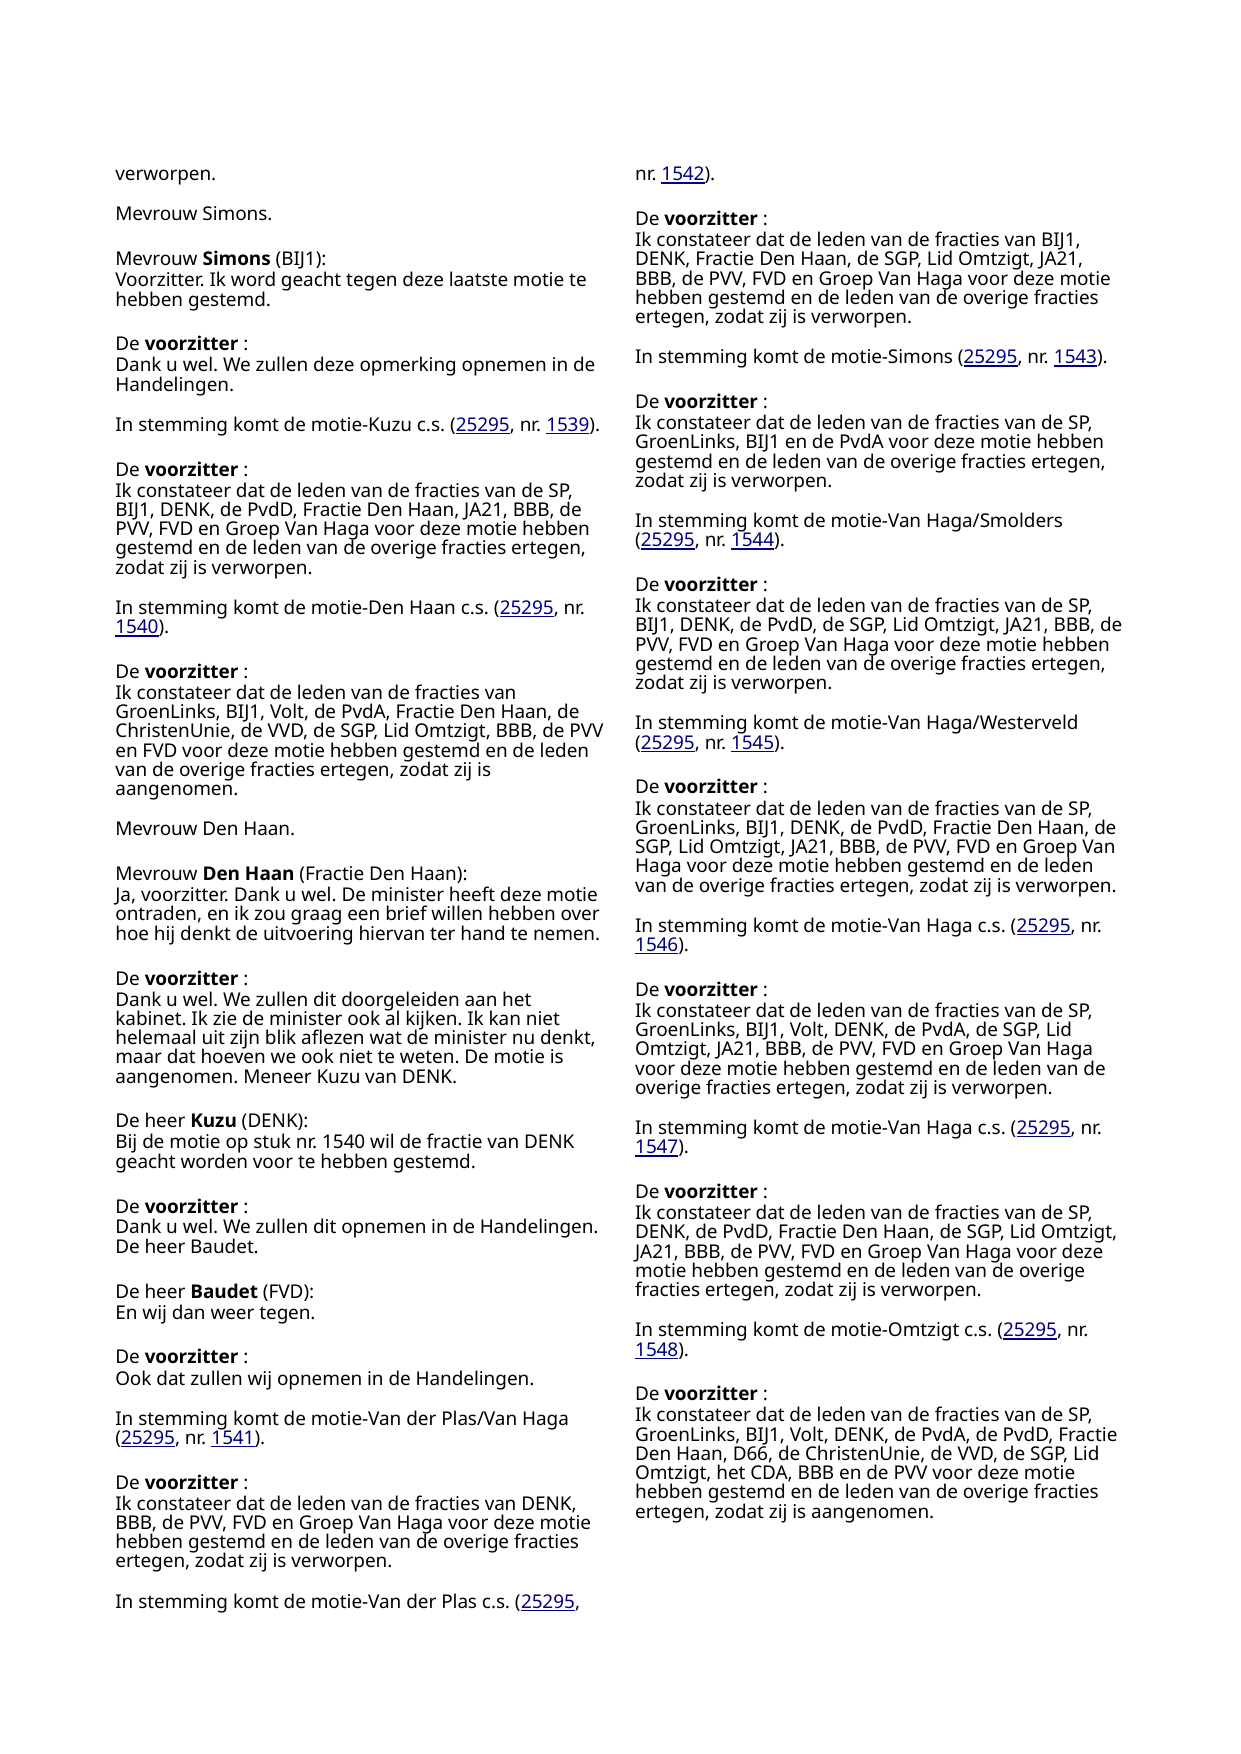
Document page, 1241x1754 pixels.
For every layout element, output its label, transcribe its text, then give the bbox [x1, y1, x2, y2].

text Ik constateer dat de leden van de fracties van BIJ1, DENK, Fractie Den Haan, de SGP, Lid Omtzigt, JA21, BBB, de PVV, FVD en Groep Van Haga voor deze motie hebben gestemd en de leden van de overige fracties ertegen, zodat zij is verworpen. [635, 231, 1125, 327]
text De voorzitter : [115, 658, 605, 684]
text In stemming komt de motie-Van Haga c.s. (25295, nr. 1546). [635, 917, 1125, 955]
text nr. 1542). [635, 165, 1125, 184]
text In stemming komt de motie-Simons (25295, nr. 1543). [635, 348, 1125, 368]
text Ik constateer dat de leden van de fracties van GroenLinks, BIJ1, Volt, de PvdA, Fractie Den Haan, de ChristenUnie, de VVD, de SGP, Lid Omtzigt, BBB, de PVV en FVD voor deze motie hebben gestemd en de leden van de overige fracties ertegen, zodat zij is aangenomen. [115, 684, 605, 799]
text Ik constateer dat de leden van de fracties van de SP, GroenLinks, BIJ1, Volt, DENK, de PvdA, de PvdD, Fractie Den Haan, D66, de ChristenUnie, de VVD, de SGP, Lid Omtzigt, het CDA, BBB en de PVV voor deze motie hebben gestemd en de leden van de overige fracties ertegen, zodat zij is aangenomen. [635, 1406, 1125, 1522]
text De voorzitter : [635, 1381, 1125, 1406]
text Dank u wel. We zullen deze opmerking opnemen in de Handelingen. [115, 356, 605, 395]
text De heer Kuzu (DENK): [115, 1108, 605, 1133]
text De voorzitter : [635, 976, 1125, 1002]
text Ik constateer dat de leden van de fracties van DENK, BBB, de PVV, FVD en Groep Van Haga voor deze motie hebben gestemd en de leden van de overige fracties ertegen, zodat zij is verworpen. [115, 1495, 605, 1572]
text En wij dan weer tegen. [115, 1304, 605, 1323]
text Dank u wel. We zullen dit doorgeleiden aan het kabinet. Ik zie de minister ook al kijken. Ik kan niet helemaal uit zijn blik aflezen wat de minister nu denkt, maar dat hoeven we ook niet te weten. De motie is aangenomen. Meneer Kuzu van DENK. [115, 991, 605, 1087]
text In stemming komt de motie-Den Haan c.s. (25295, nr. 1540). [115, 599, 605, 637]
text Bij de motie op stuk nr. 1540 wil de fractie van DENK geacht worden voor te hebben gestemd. [115, 1133, 605, 1172]
text De voorzitter : [635, 571, 1125, 597]
text Ja, voorzitter. Dank u wel. De minister heeft deze motie ontraden, en ik zou graag een brief willen hebben over hoe hij denkt de uitvoering hiervan ter hand te nemen. [115, 886, 605, 944]
text Ik constateer dat de leden van de fracties van de SP, BIJ1, DENK, de PvdD, Fractie Den Haan, JA21, BBB, de PVV, FVD en Groep Van Haga voor deze motie hebben gestemd en de leden van de overige fracties ertegen, zodat zij is verworpen. [115, 482, 605, 578]
text De voorzitter : [115, 965, 605, 991]
text In stemming komt de motie-Van Haga c.s. (25295, nr. 1547). [635, 1119, 1125, 1157]
text De heer Baudet (FVD): [115, 1278, 605, 1304]
text Voorzitter. Ik word geacht tegen deze laatste motie te hebben gestemd. [115, 271, 605, 310]
text In stemming komt de motie-Kuzu c.s. (25295, nr. 1539). [115, 416, 605, 435]
text In stemming komt de motie-Van der Plas/Van Haga (25295, nr. 1541). [115, 1409, 605, 1448]
text Mevrouw Simons. [115, 205, 605, 225]
text De voorzitter : [115, 456, 605, 482]
text De voorzitter : [635, 1178, 1125, 1204]
text Ik constateer dat de leden van de fracties van de SP, GroenLinks, BIJ1, DENK, de PvdD, Fractie Den Haan, de SGP, Lid Omtzigt, JA21, BBB, de PVV, FVD en Groep Van Haga voor deze motie hebben gestemd en de leden van de overige fracties ertegen, zodat zij is verworpen. [635, 799, 1125, 896]
text Ik constateer dat de leden van de fracties van de SP, DENK, de PvdD, Fractie Den Haan, de SGP, Lid Omtzigt, JA21, BBB, de PVV, FVD en Groep Van Haga voor deze motie hebben gestemd en de leden van de overige fracties ertegen, zodat zij is verworpen. [635, 1204, 1125, 1300]
text Ik constateer dat de leden van de fracties van de SP, BIJ1, DENK, de PvdD, de SGP, Lid Omtzigt, JA21, BBB, de PVV, FVD en Groep Van Haga voor deze motie hebben gestemd en de leden van de overige fracties ertegen, zodat zij is verworpen. [635, 597, 1125, 693]
text In stemming komt de motie-Van Haga/Smolders (25295, nr. 1544). [635, 512, 1125, 551]
text De voorzitter : [635, 205, 1125, 231]
text In stemming komt de motie-Omtzigt c.s. (25295, nr. 1548). [635, 1321, 1125, 1360]
text Dank u wel. We zullen dit opnemen in de Handelingen. De heer Baudet. [115, 1218, 605, 1257]
text De voorzitter : [115, 1344, 605, 1369]
text verworpen. [115, 165, 605, 184]
text De voorzitter : [635, 774, 1125, 799]
text De voorzitter : [115, 1469, 605, 1495]
text De voorzitter : [635, 388, 1125, 414]
text In stemming komt de motie-Van Haga/Westerveld (25295, nr. 1545). [635, 714, 1125, 753]
text Mevrouw Den Haan. [115, 820, 605, 839]
text Ik constateer dat de leden van de fracties van de SP, GroenLinks, BIJ1 en de PvdA voor deze motie hebben gestemd en de leden van de overige fracties ertegen, zodat zij is verworpen. [635, 414, 1125, 491]
text Mevrouw Den Haan (Fractie Den Haan): [115, 860, 605, 886]
text De voorzitter : [115, 1193, 605, 1218]
text Ik constateer dat de leden van de fracties van de SP, GroenLinks, BIJ1, Volt, DENK, de PvdA, de SGP, Lid Omtzigt, JA21, BBB, de PVV, FVD en Groep Van Haga voor deze motie hebben gestemd en de leden van de overige fracties ertegen, zodat zij is verworpen. [635, 1002, 1125, 1098]
text Mevrouw Simons (BIJ1): [115, 246, 605, 271]
text De voorzitter : [115, 331, 605, 356]
text Ook dat zullen wij opnemen in de Handelingen. [115, 1369, 605, 1389]
text In stemming komt de motie-Van der Plas c.s. (25295, [115, 1593, 605, 1612]
